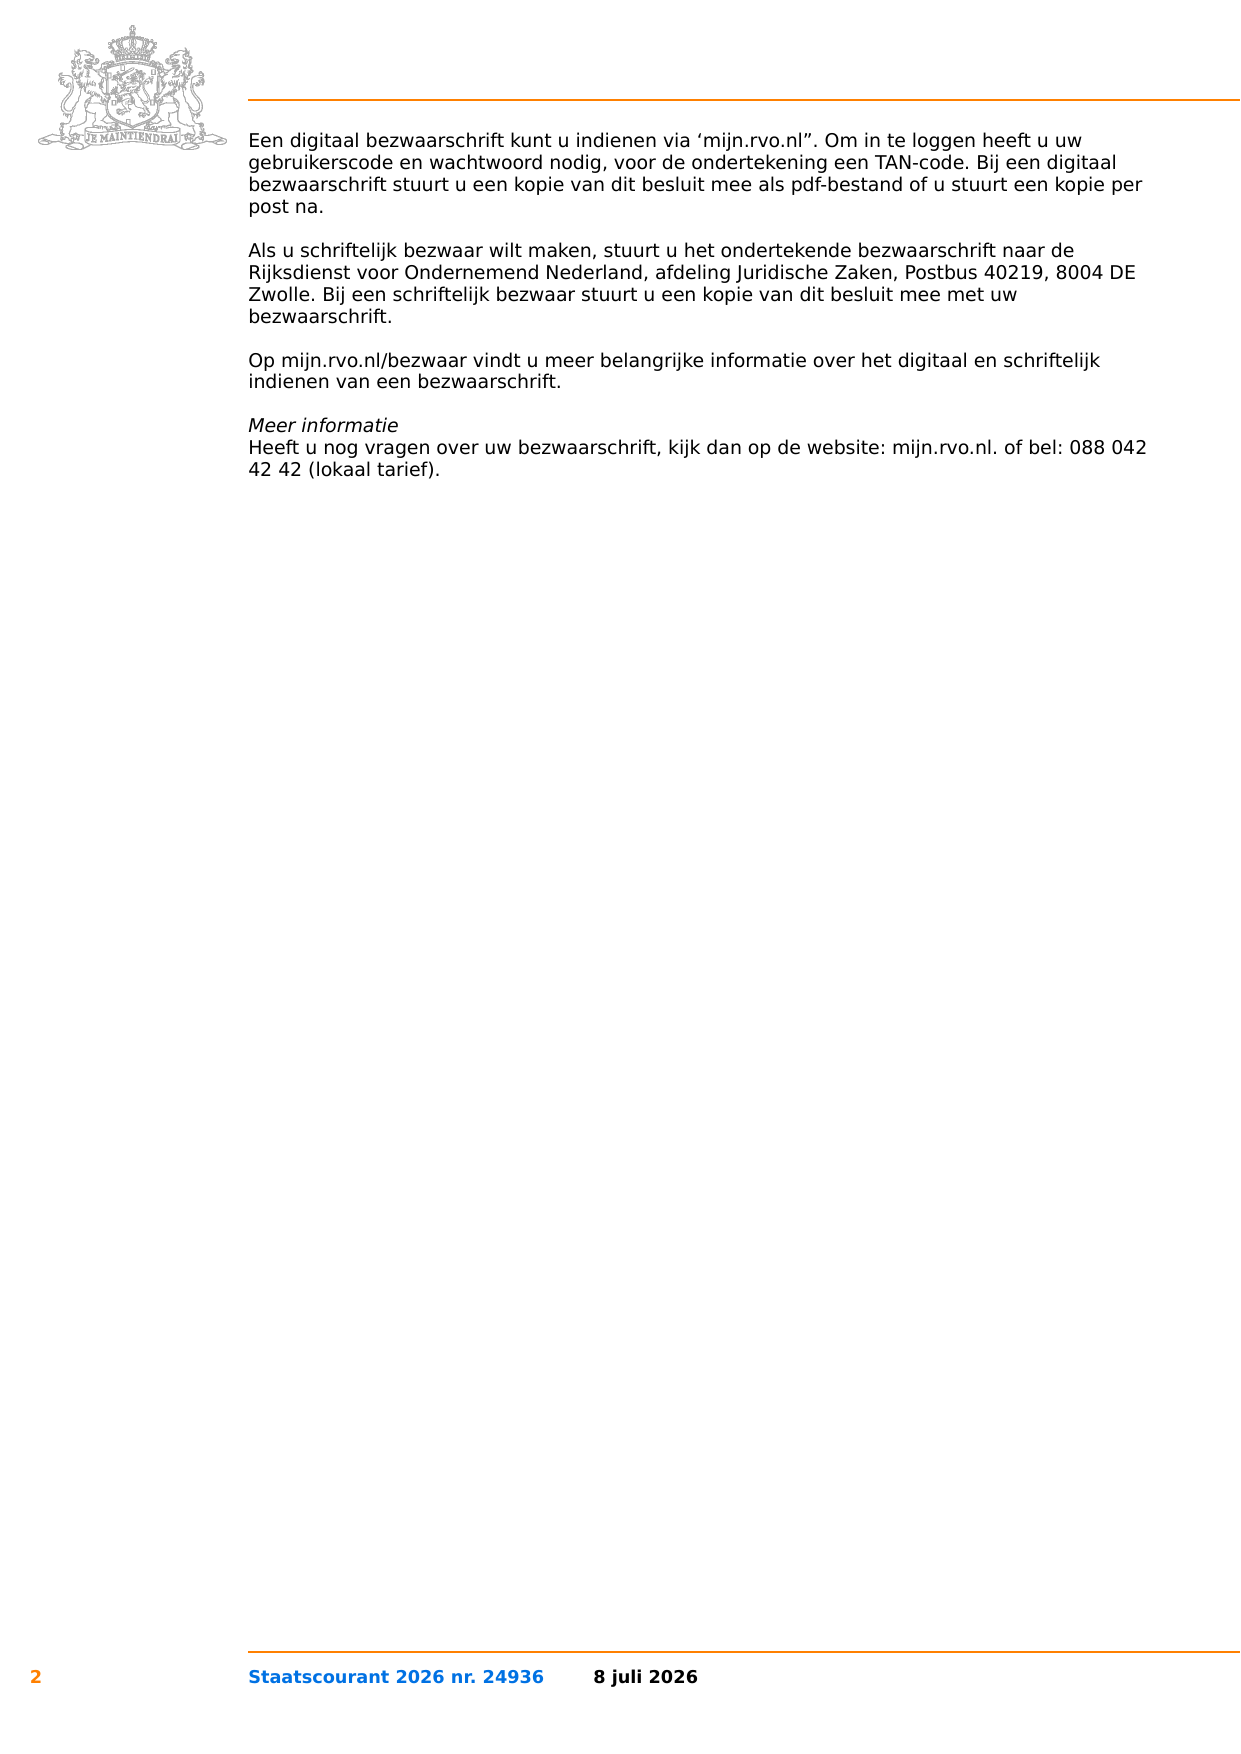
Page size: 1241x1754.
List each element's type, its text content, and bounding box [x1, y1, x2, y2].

picture [38, 25, 227, 150]
text Als u schriftelijk bezwaar wilt maken, stuurt u het ondertekende bezwaarschrift naar de Rijksdienst voor Ondernemend Nederland, afdeling Juridische Zaken, Postbus 40219, 8004 DE Zwolle. Bij een schriftelijk bezwaar stuurt u een kopie van dit besluit mee met uw bezwaarschrift. [248, 240, 1163, 328]
text Meer informatie [248, 415, 1163, 437]
text Een digitaal bezwaarschrift kunt u indienen via ‘mijn.rvo.nl”. Om in te loggen heeft u uw gebruikerscode en wachtwoord nodig, voor de ondertekening een TAN-code. Bij een digitaal bezwaarschrift stuurt u een kopie van dit besluit mee als pdf-bestand of u stuurt een kopie per post na. [248, 130, 1163, 218]
text Heeft u nog vragen over uw bezwaarschrift, kijk dan op de website: mijn.rvo.nl. of bel: 088 042 42 42 (lokaal tarief). [248, 437, 1163, 481]
text Op mijn.rvo.nl/bezwaar vindt u meer belangrijke informatie over het digitaal en schriftelijk indienen van een bezwaarschrift. [248, 349, 1163, 393]
